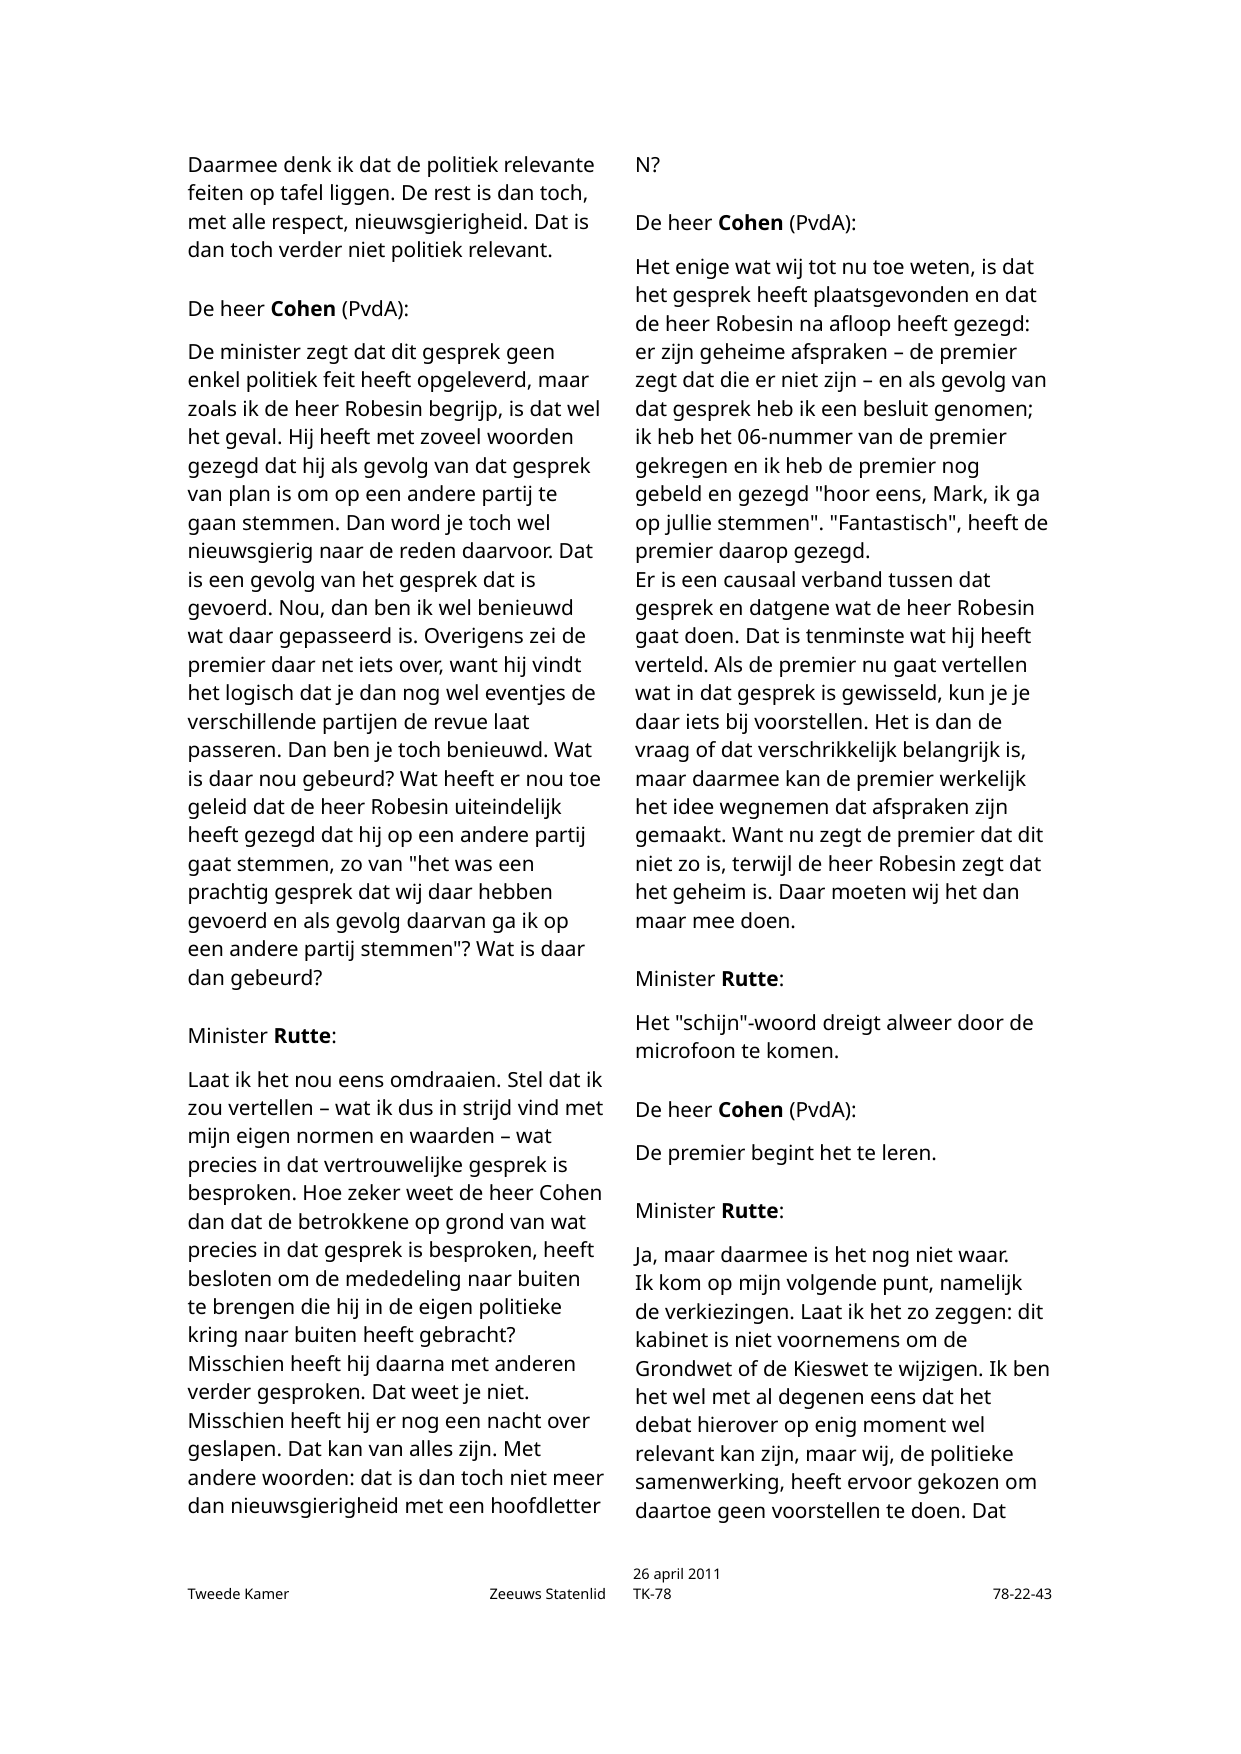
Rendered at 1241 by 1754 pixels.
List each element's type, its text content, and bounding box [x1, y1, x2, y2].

text Ik kom op mijn volgende punt, namelijk de verkiezingen. Laat ik het zo zeggen: dit kabinet is niet voornemens om de Grondwet of de Kieswet te wijzigen. Ik ben het wel met al degenen eens dat het debat hierover op enig moment wel relevant kan zijn, maar wij, de politieke samenwerking, heeft ervoor gekozen om daartoe geen voorstellen te doen. Dat [635, 1268, 1053, 1524]
text N? [635, 150, 1053, 178]
text Minister Rutte: [635, 964, 1053, 993]
text Daarmee denk ik dat de politiek relevante feiten op tafel liggen. De rest is dan toch, met alle respect, nieuwsgierigheid. Dat is dan toch verder niet politiek relevant. [187, 150, 605, 264]
text De heer Cohen (PvdA): [635, 208, 1053, 237]
text De premier begint het te leren. [635, 1138, 1053, 1167]
text Minister Rutte: [635, 1197, 1053, 1225]
text Het "schijn"-woord dreigt alweer door de microfoon te komen. [635, 1008, 1053, 1065]
text De heer Cohen (PvdA): [635, 1095, 1053, 1123]
text Minister Rutte: [187, 1021, 605, 1050]
text Er is een causaal verband tussen dat gesprek en datgene wat de heer Robesin gaat doen. Dat is tenminste wat hij heeft verteld. Als de premier nu gaat vertellen wat in dat gesprek is gewisseld, kun je je daar iets bij voorstellen. Het is dan de vraag of dat verschrikkelijk belangrijk is, maar daarmee kan de premier werkelijk het idee wegnemen dat afspraken zijn gemaakt. Want nu zegt de premier dat dit niet zo is, terwijl de heer Robesin zegt dat het geheim is. Daar moeten wij het dan maar mee doen. [635, 565, 1053, 934]
text De minister zegt dat dit gesprek geen enkel politiek feit heeft opgeleverd, maar zoals ik de heer Robesin begrijp, is dat wel het geval. Hij heeft met zoveel woorden gezegd dat hij als gevolg van dat gesprek van plan is om op een andere partij te gaan stemmen. Dan word je toch wel nieuwsgierig naar de reden daarvoor. Dat is een gevolg van het gesprek dat is gevoerd. Nou, dan ben ik wel benieuwd wat daar gepasseerd is. Overigens zei de premier daar net iets over, want hij vindt het logisch dat je dan nog wel eventjes de verschillende partijen de revue laat passeren. Dan ben je toch benieuwd. Wat is daar nou gebeurd? Wat heeft er nou toe geleid dat de heer Robesin uiteindelijk heeft gezegd dat hij op een andere partij gaat stemmen, zo van "het was een prachtig gesprek dat wij daar hebben gevoerd en als gevolg daarvan ga ik op een andere partij stemmen"? Wat is daar dan gebeurd? [187, 337, 605, 991]
text Het enige wat wij tot nu toe weten, is dat het gesprek heeft plaatsgevonden en dat de heer Robesin na afloop heeft gezegd: er zijn geheime afspraken – de premier zegt dat die er niet zijn – en als gevolg van dat gesprek heb ik een besluit genomen; ik heb het 06-nummer van de premier gekregen en ik heb de premier nog gebeld en gezegd "hoor eens, Mark, ik ga op jullie stemmen". "Fantastisch", heeft de premier daarop gezegd. [635, 252, 1053, 565]
text Laat ik het nou eens omdraaien. Stel dat ik zou vertellen – wat ik dus in strijd vind met mijn eigen normen en waarden – wat precies in dat vertrouwelijke gesprek is besproken. Hoe zeker weet de heer Cohen dan dat de betrokkene op grond van wat precies in dat gesprek is besproken, heeft besloten om de mededeling naar buiten te brengen die hij in de eigen politieke kring naar buiten heeft gebracht? Misschien heeft hij daarna met anderen verder gesproken. Dat weet je niet. Misschien heeft hij er nog een nacht over geslapen. Dat kan van alles zijn. Met andere woorden: dat is dan toch niet meer dan nieuwsgierigheid met een hoofdletter [187, 1065, 605, 1520]
text Ja, maar daarmee is het nog niet waar. [635, 1240, 1053, 1268]
text De heer Cohen (PvdA): [187, 294, 605, 322]
